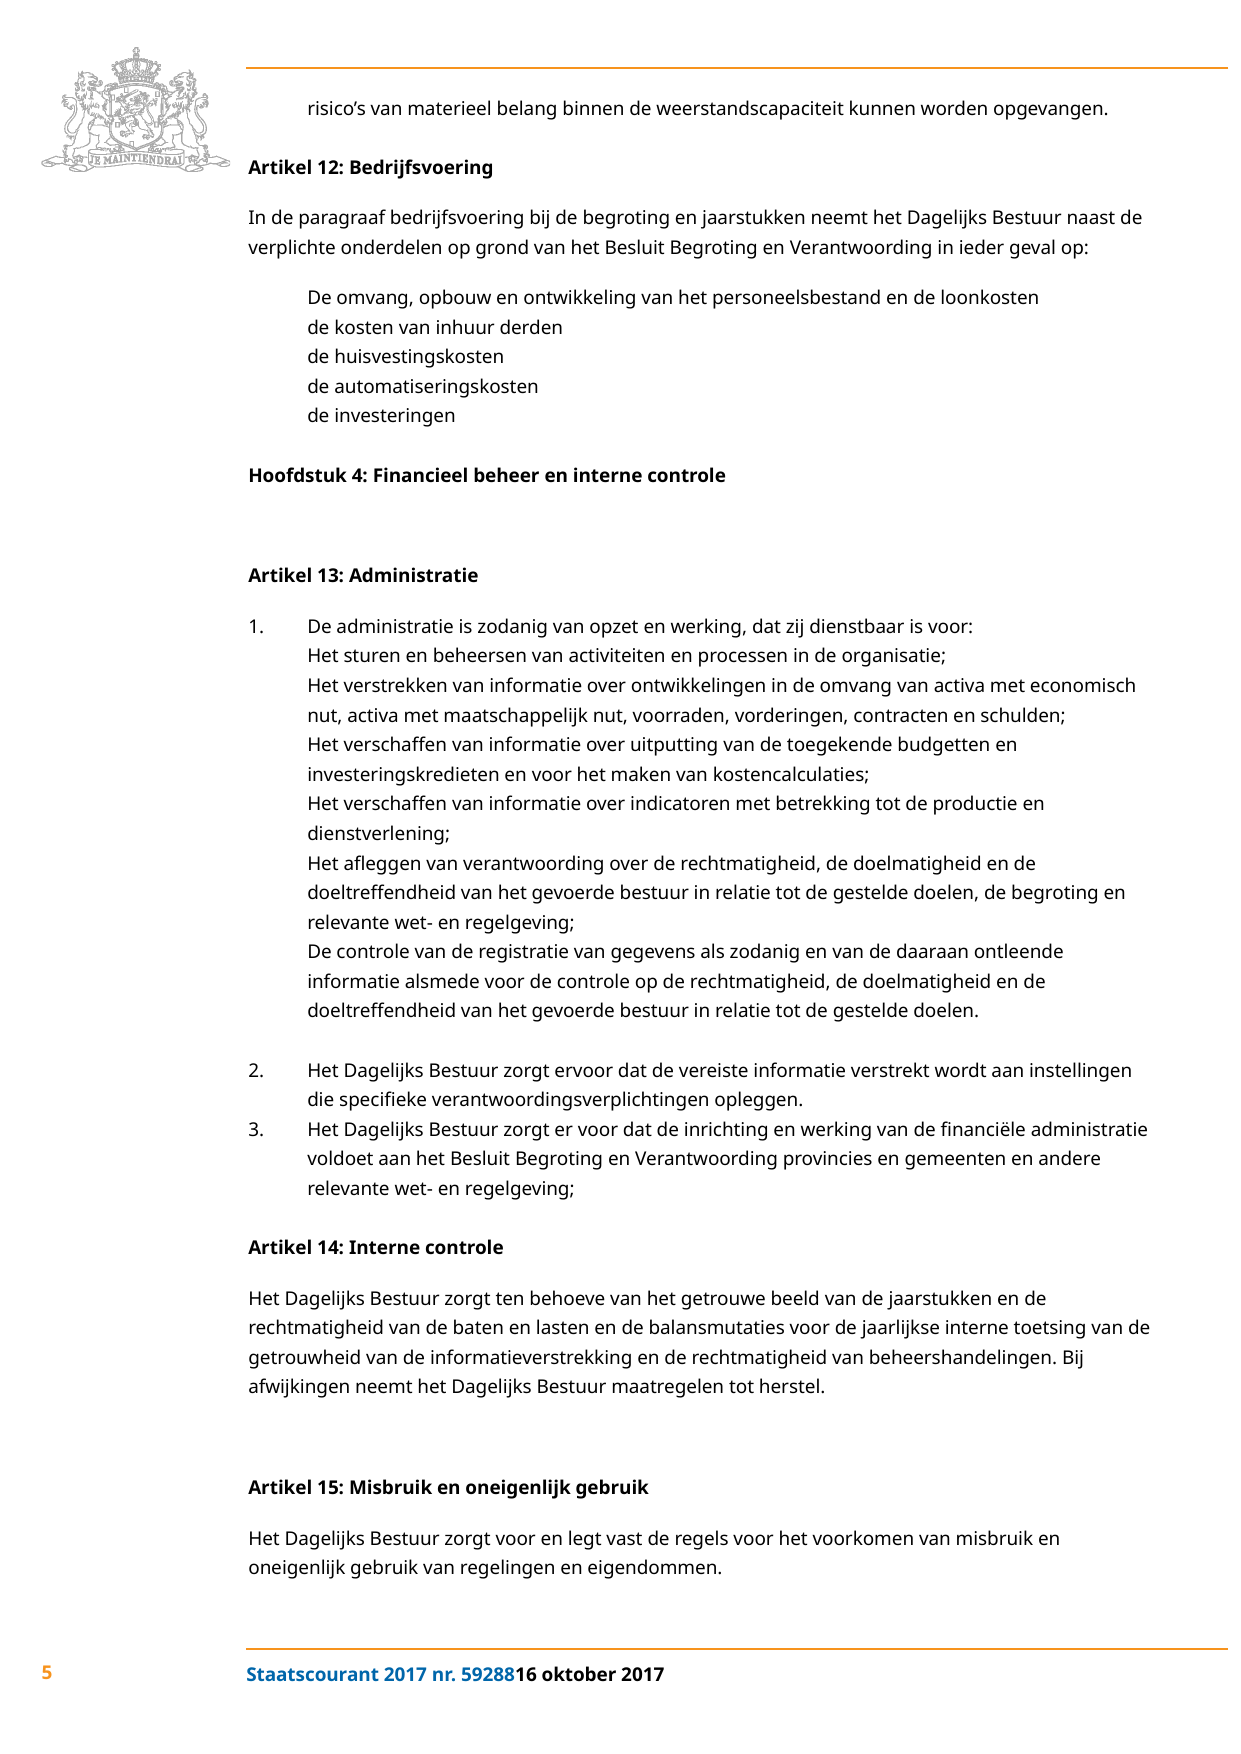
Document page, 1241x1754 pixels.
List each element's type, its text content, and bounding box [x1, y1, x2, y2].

list de kosten van inhuur derden [248, 314, 1152, 340]
list risico’s van materieel belang binnen de weerstandscapaciteit kunnen worden opgevangen. [248, 95, 1152, 121]
list De controle van de registratie van gegevens als zodanig en van de daaraan ontleende informatie alsmede voor de controle op de rechtmatigheid, de doelmatigheid en de doeltreffendheid van het gevoerde bestuur in relatie tot de gestelde doelen. [248, 938, 1152, 1023]
list Het verschaffen van informatie over uitputting van de toegekende budgetten en investeringskredieten en voor het maken van kostencalculaties; [248, 731, 1152, 787]
list de huisvestingskosten [248, 343, 1152, 369]
text Het Dagelijks Bestuur zorgt voor en legt vast de regels voor het voorkomen van misbruik en oneigenlijk gebruik van regelingen en eigendommen. [248, 1525, 1152, 1580]
picture [41, 47, 231, 172]
list de automatiseringskosten [248, 373, 1152, 399]
text Artikel 12: Bedrijfsvoering [248, 154, 1152, 180]
list Het verstrekken van informatie over ontwikkelingen in de omvang van activa met economisch nut, activa met maatschappelijk nut, voorraden, vorderingen, contracten en schulden; [248, 672, 1152, 728]
text Het Dagelijks Bestuur zorgt ten behoeve van het getrouwe beeld van de jaarstukken en de rechtmatigheid van de baten en lasten en de balansmutaties voor de jaarlijkse interne toetsing van de getrouwheid van de informatieverstrekking en de rechtmatigheid van beheershandelingen. Bij afwijkingen neemt het Dagelijks Bestuur maatregelen tot herstel. [248, 1285, 1152, 1399]
list Het Dagelijks Bestuur zorgt ervoor dat de vereiste informatie verstrekt wordt aan instellingen die specifieke verantwoordingsverplichtingen opleggen. [248, 1057, 1152, 1112]
text Artikel 15: Misbruik en oneigenlijk gebruik [248, 1474, 1152, 1500]
list De administratie is zodanig van opzet en werking, dat zij dienstbaar is voor: [248, 613, 1152, 639]
list Het verschaffen van informatie over indicatoren met betrekking tot de productie en dienstverlening; [248, 791, 1152, 846]
list Het afleggen van verantwoording over de rechtmatigheid, de doelmatigheid en de doeltreffendheid van het gevoerde bestuur in relatie tot de gestelde doelen, de begroting en relevante wet- en regelgeving; [248, 850, 1152, 935]
list Het Dagelijks Bestuur zorgt er voor dat de inrichting en werking van de financiële administratie voldoet aan het Besluit Begroting en Verantwoording provincies en gemeenten en andere relevante wet- en regelgeving; [248, 1116, 1152, 1201]
text Artikel 14: Interne controle [248, 1234, 1152, 1260]
text Hoofdstuk 4: Financieel beheer en interne controle [248, 462, 1152, 488]
text Artikel 13: Administratie [248, 563, 1152, 588]
list de investeringen [248, 403, 1152, 428]
list Het sturen en beheersen van activiteiten en processen in de organisatie; [248, 643, 1152, 668]
list De omvang, opbouw en ontwikkeling van het personeelsbestand en de loonkosten [248, 284, 1152, 310]
text In de paragraaf bedrijfsvoering bij de begroting en jaarstukken neemt het Dagelijks Bestuur naast de verplichte onderdelen op grond van het Besluit Begroting en Verantwoording in ieder geval op: [248, 204, 1152, 260]
